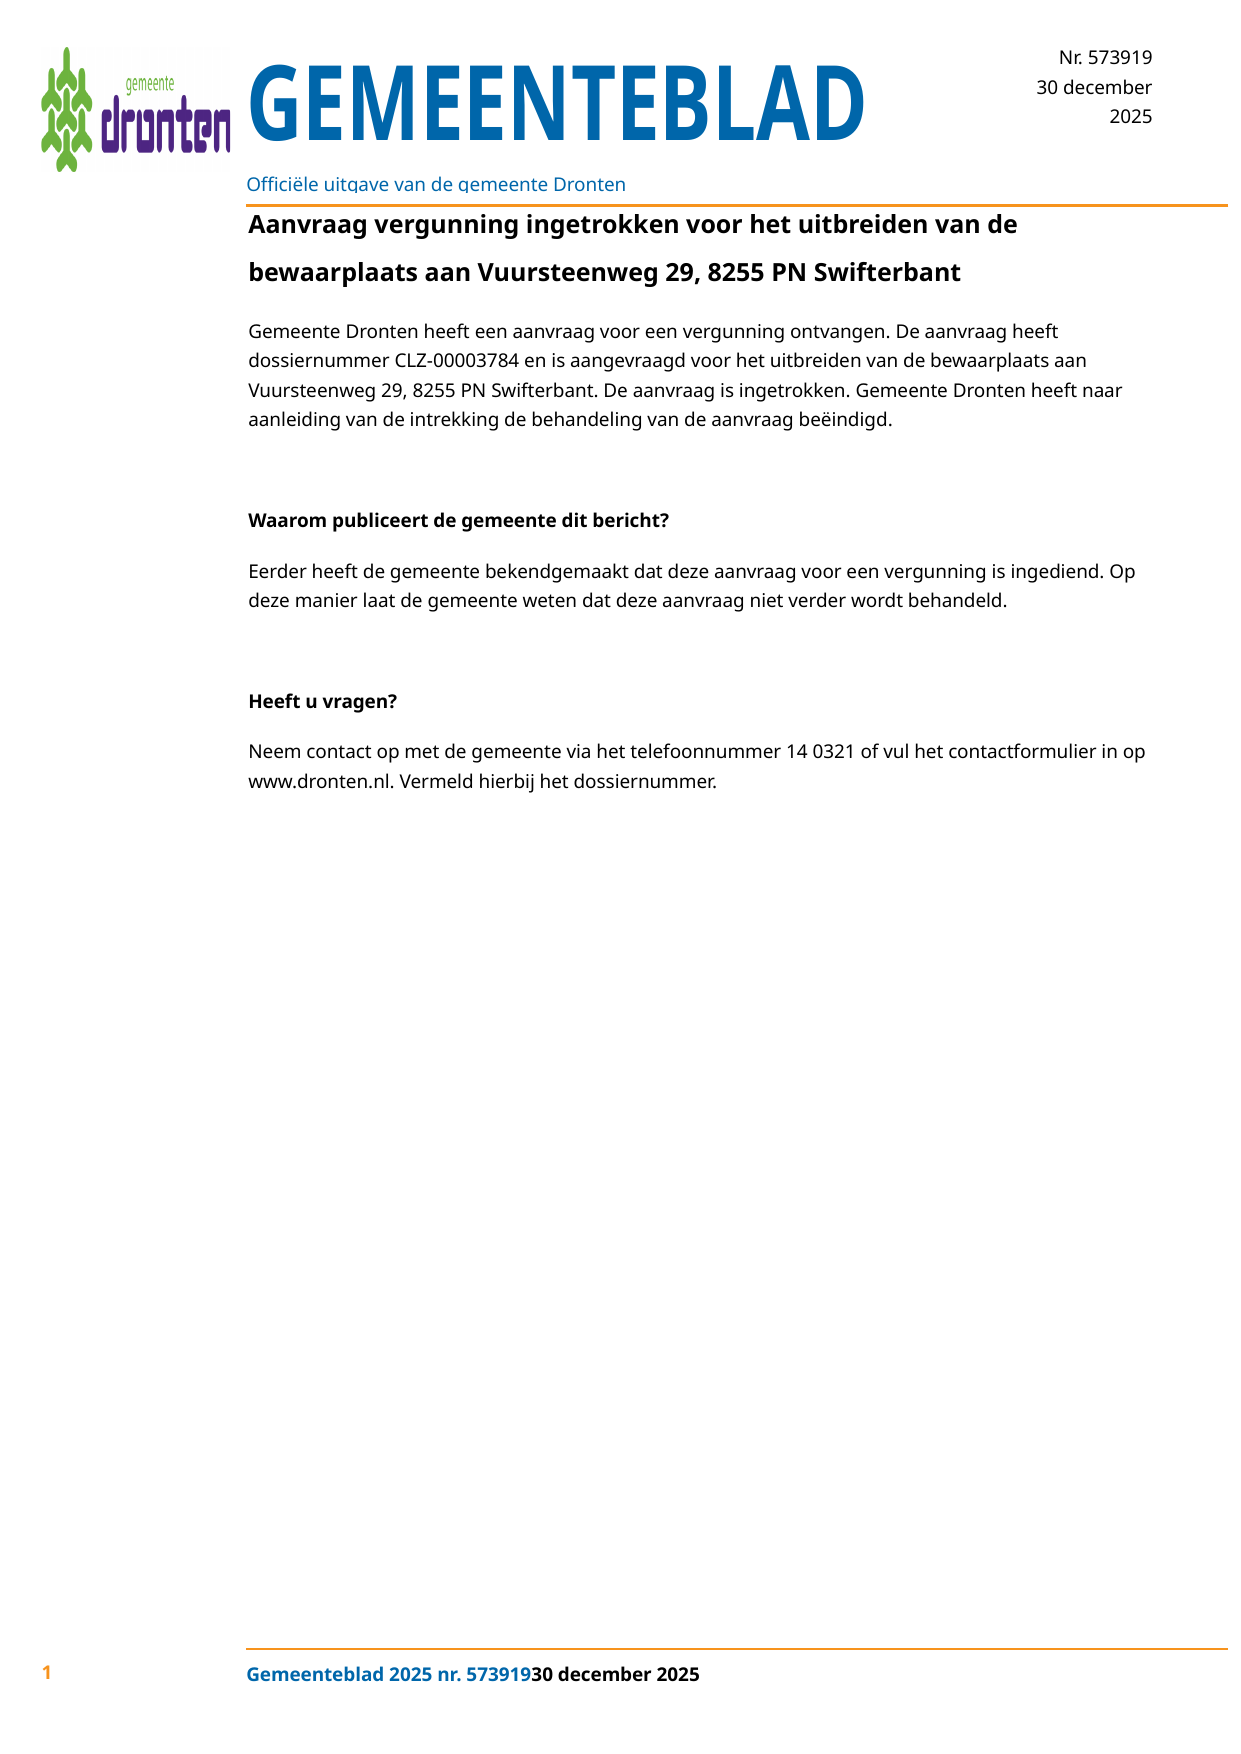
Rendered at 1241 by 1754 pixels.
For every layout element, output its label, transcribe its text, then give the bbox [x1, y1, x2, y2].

picture [41, 47, 231, 172]
text Gemeente Dronten heeft een aanvraag voor een vergunning ontvangen. De aanvraag heeft dossiernummer CLZ-00003784 en is aangevraagd voor het uitbreiden van de bewaarplaats aan Vuursteenweg 29, 8255 PN Swifterbant. De aanvraag is ingetrokken. Gemeente Dronten heeft naar aanleiding van de intrekking de behandeling van de aanvraag beëindigd. [248, 318, 1152, 432]
text Neem contact op met de gemeente via het telefoonnummer 14 0321 of vul het contactformulier in op www.dronten.nl. Vermeld hierbij het dossiernummer. [248, 739, 1152, 794]
text Waarom publiceert de gemeente dit bericht? [248, 507, 1152, 533]
text Heeft u vragen? [248, 688, 1152, 714]
text Aanvraag vergunning ingetrokken voor het uitbreiden van de bewaarplaats aan Vuursteenweg 29, 8255 PN Swifterbant [248, 207, 1152, 288]
text Eerder heeft de gemeente bekendgemaakt dat deze aanvraag voor een vergunning is ingediend. Op deze manier laat de gemeente weten dat deze aanvraag niet verder wordt behandeld. [248, 558, 1152, 613]
